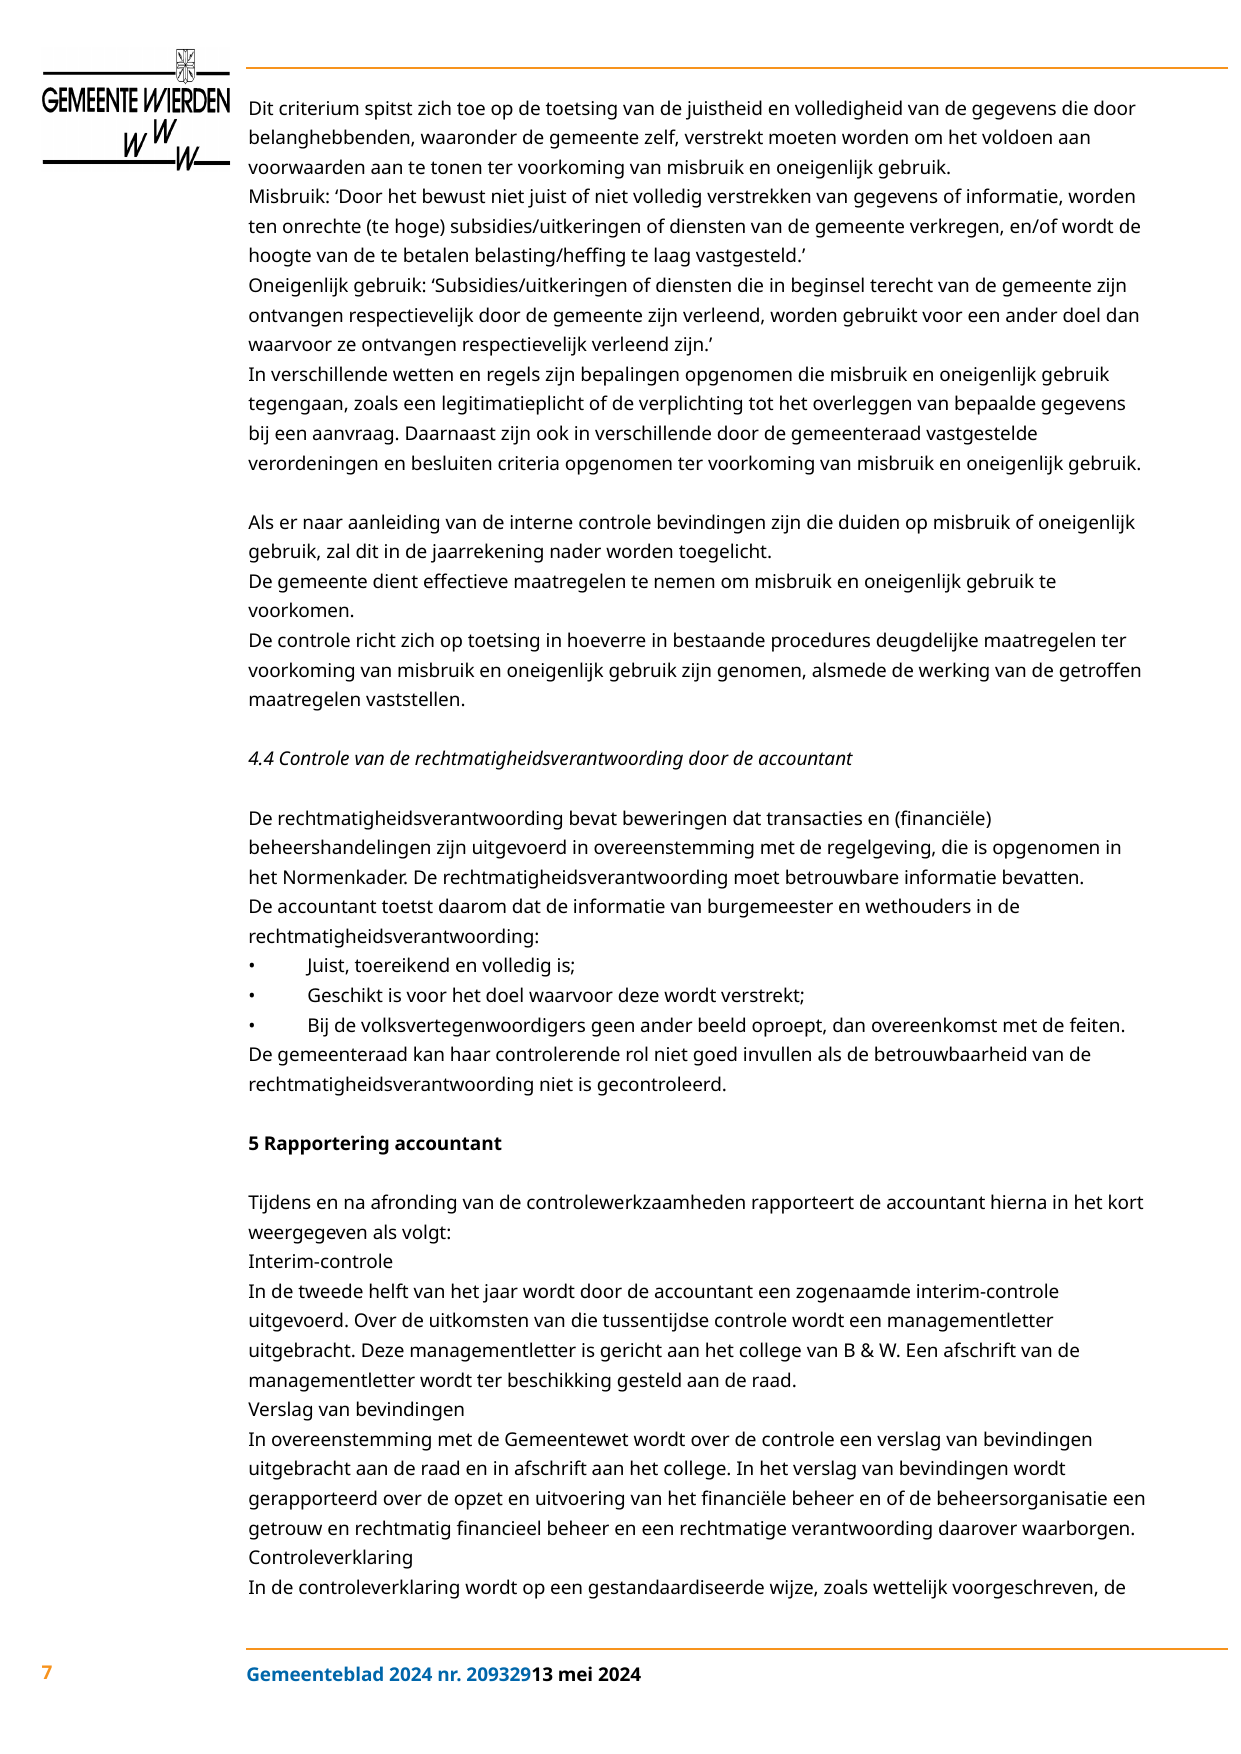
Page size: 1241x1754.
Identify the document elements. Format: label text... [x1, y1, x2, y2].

text In overeenstemming met de Gemeentewet wordt over de controle een verslag van bevindingen uitgebracht aan de raad en in afschrift aan het college. In het verslag van bevindingen wordt gerapporteerd over de opzet en uitvoering van het financiële beheer en of de beheersorganisatie een getrouw en rechtmatig financieel beheer en een rechtmatige verantwoording daarover waarborgen. [248, 1426, 1152, 1541]
text Dit criterium spitst zich toe op de toetsing van de juistheid en volledigheid van de gegevens die door belanghebbenden, waaronder de gemeente zelf, verstrekt moeten worden om het voldoen aan voorwaarden aan te tonen ter voorkoming van misbruik en oneigenlijk gebruik. [248, 95, 1152, 180]
text Controleverklaring [248, 1544, 1152, 1570]
text Interim-controle [248, 1248, 1152, 1274]
text Misbruik: ‘Door het bewust niet juist of niet volledig verstrekken van gegevens of informatie, worden ten onrechte (te hoge) subsidies/uitkeringen of diensten van de gemeente verkregen, en/of wordt de hoogte van de te betalen belasting/heffing te laag vastgesteld.’ [248, 183, 1152, 268]
text 4.4 Controle van de rechtmatigheidsverantwoording door de accountant [248, 746, 1152, 771]
text Als er naar aanleiding van de interne controle bevindingen zijn die duiden op misbruik of oneigenlijk gebruik, zal dit in de jaarrekening nader worden toegelicht. [248, 509, 1152, 564]
text Verslag van bevindingen [248, 1396, 1152, 1422]
text Tijdens en na afronding van de controlewerkzaamheden rapporteert de accountant hierna in het kort weergegeven als volgt: [248, 1189, 1152, 1245]
list Bij de volksvertegenwoordigers geen ander beeld oproept, dan overeenkomst met de feiten. [248, 1012, 1152, 1038]
text De gemeenteraad kan haar controlerende rol niet goed invullen als de betrouwbaarheid van de rechtmatigheidsverantwoording niet is gecontroleerd. [248, 1041, 1152, 1097]
text De rechtmatigheidsverantwoording bevat beweringen dat transacties en (financiële) beheershandelingen zijn uitgevoerd in overeenstemming met de regelgeving, die is opgenomen in het Normenkader. De rechtmatigheidsverantwoording moet betrouwbare informatie bevatten. [248, 805, 1152, 890]
text Oneigenlijk gebruik: ‘Subsidies/uitkeringen of diensten die in beginsel terecht van de gemeente zijn ontvangen respectievelijk door de gemeente zijn verleend, worden gebruikt voor een ander doel dan waarvoor ze ontvangen respectievelijk verleend zijn.’ [248, 272, 1152, 357]
list Geschikt is voor het doel waarvoor deze wordt verstrekt; [248, 982, 1152, 1008]
list Juist, toereikend en volledig is; [248, 953, 1152, 978]
picture [41, 47, 231, 172]
text In verschillende wetten en regels zijn bepalingen opgenomen die misbruik en oneigenlijk gebruik tegengaan, zoals een legitimatieplicht of de verplichting tot het overleggen van bepaalde gegevens bij een aanvraag. Daarnaast zijn ook in verschillende door de gemeenteraad vastgestelde verordeningen en besluiten criteria opgenomen ter voorkoming van misbruik en oneigenlijk gebruik. [248, 361, 1152, 476]
text De accountant toetst daarom dat de informatie van burgemeester en wethouders in de rechtmatigheidsverantwoording: [248, 893, 1152, 949]
text De controle richt zich op toetsing in hoeverre in bestaande procedures deugdelijke maatregelen ter voorkoming van misbruik en oneigenlijk gebruik zijn genomen, alsmede de werking van de getroffen maatregelen vaststellen. [248, 627, 1152, 712]
text In de controleverklaring wordt op een gestandaardiseerde wijze, zoals wettelijk voorgeschreven, de [248, 1574, 1152, 1600]
text De gemeente dient effectieve maatregelen te nemen om misbruik en oneigenlijk gebruik te voorkomen. [248, 568, 1152, 623]
text In de tweede helft van het jaar wordt door de accountant een zogenaamde interim-controle uitgevoerd. Over de uitkomsten van die tussentijdse controle wordt een managementletter uitgebracht. Deze managementletter is gericht aan het college van B & W. Een afschrift van de managementletter wordt ter beschikking gesteld aan de raad. [248, 1278, 1152, 1393]
text 5 Rapportering accountant [248, 1130, 1152, 1156]
